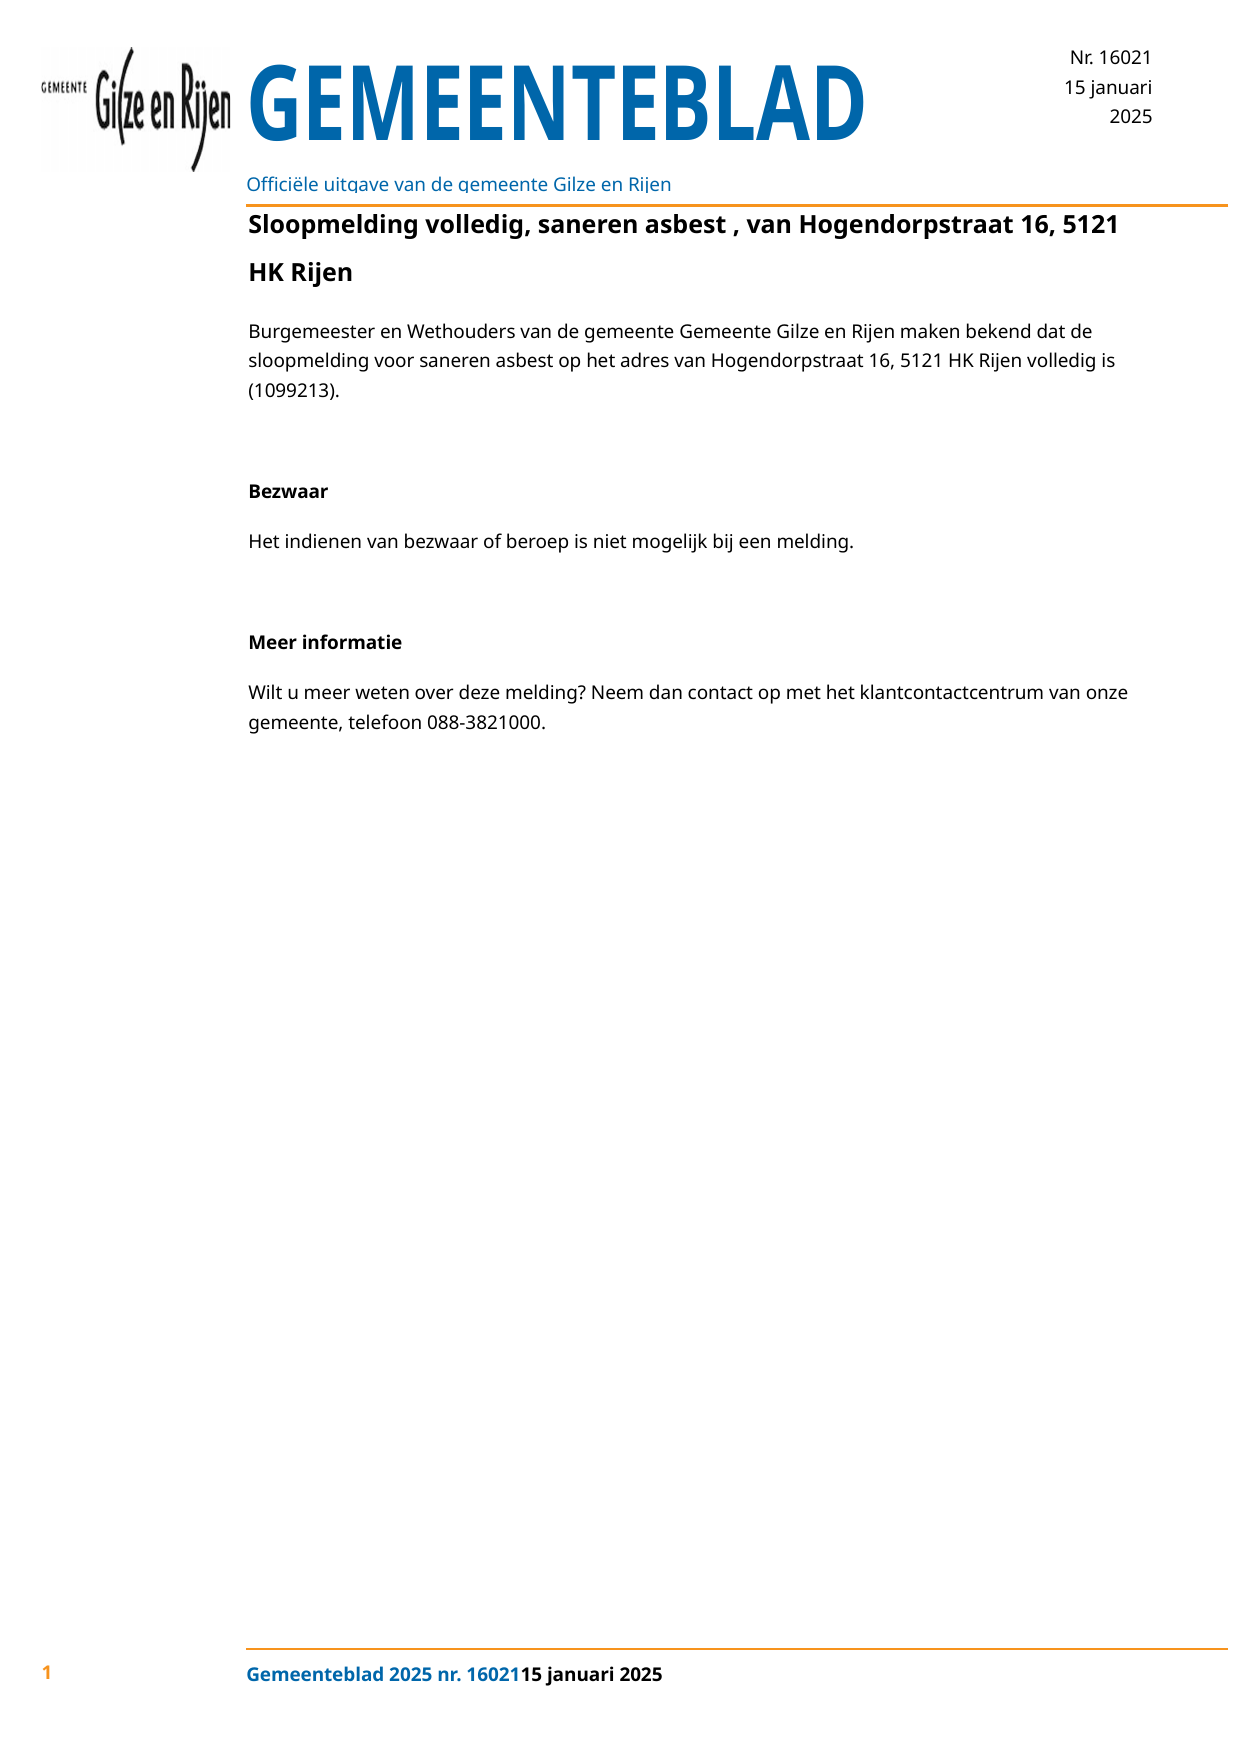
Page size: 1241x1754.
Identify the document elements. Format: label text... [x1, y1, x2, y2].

picture [41, 47, 231, 172]
text Bezwaar [248, 478, 1152, 504]
text Wilt u meer weten over deze melding? Neem dan contact op met het klantcontactcentrum van onze gemeente, telefoon 088-3821000. [248, 679, 1152, 735]
text Sloopmelding volledig, saneren asbest , van Hogendorpstraat 16, 5121 HK Rijen [248, 207, 1152, 288]
text Meer informatie [248, 629, 1152, 655]
text Burgemeester en Wethouders van de gemeente Gemeente Gilze en Rijen maken bekend dat de sloopmelding voor saneren asbest op het adres van Hogendorpstraat 16, 5121 HK Rijen volledig is (1099213). [248, 318, 1152, 403]
text Het indienen van bezwaar of beroep is niet mogelijk bij een melding. [248, 528, 1152, 554]
